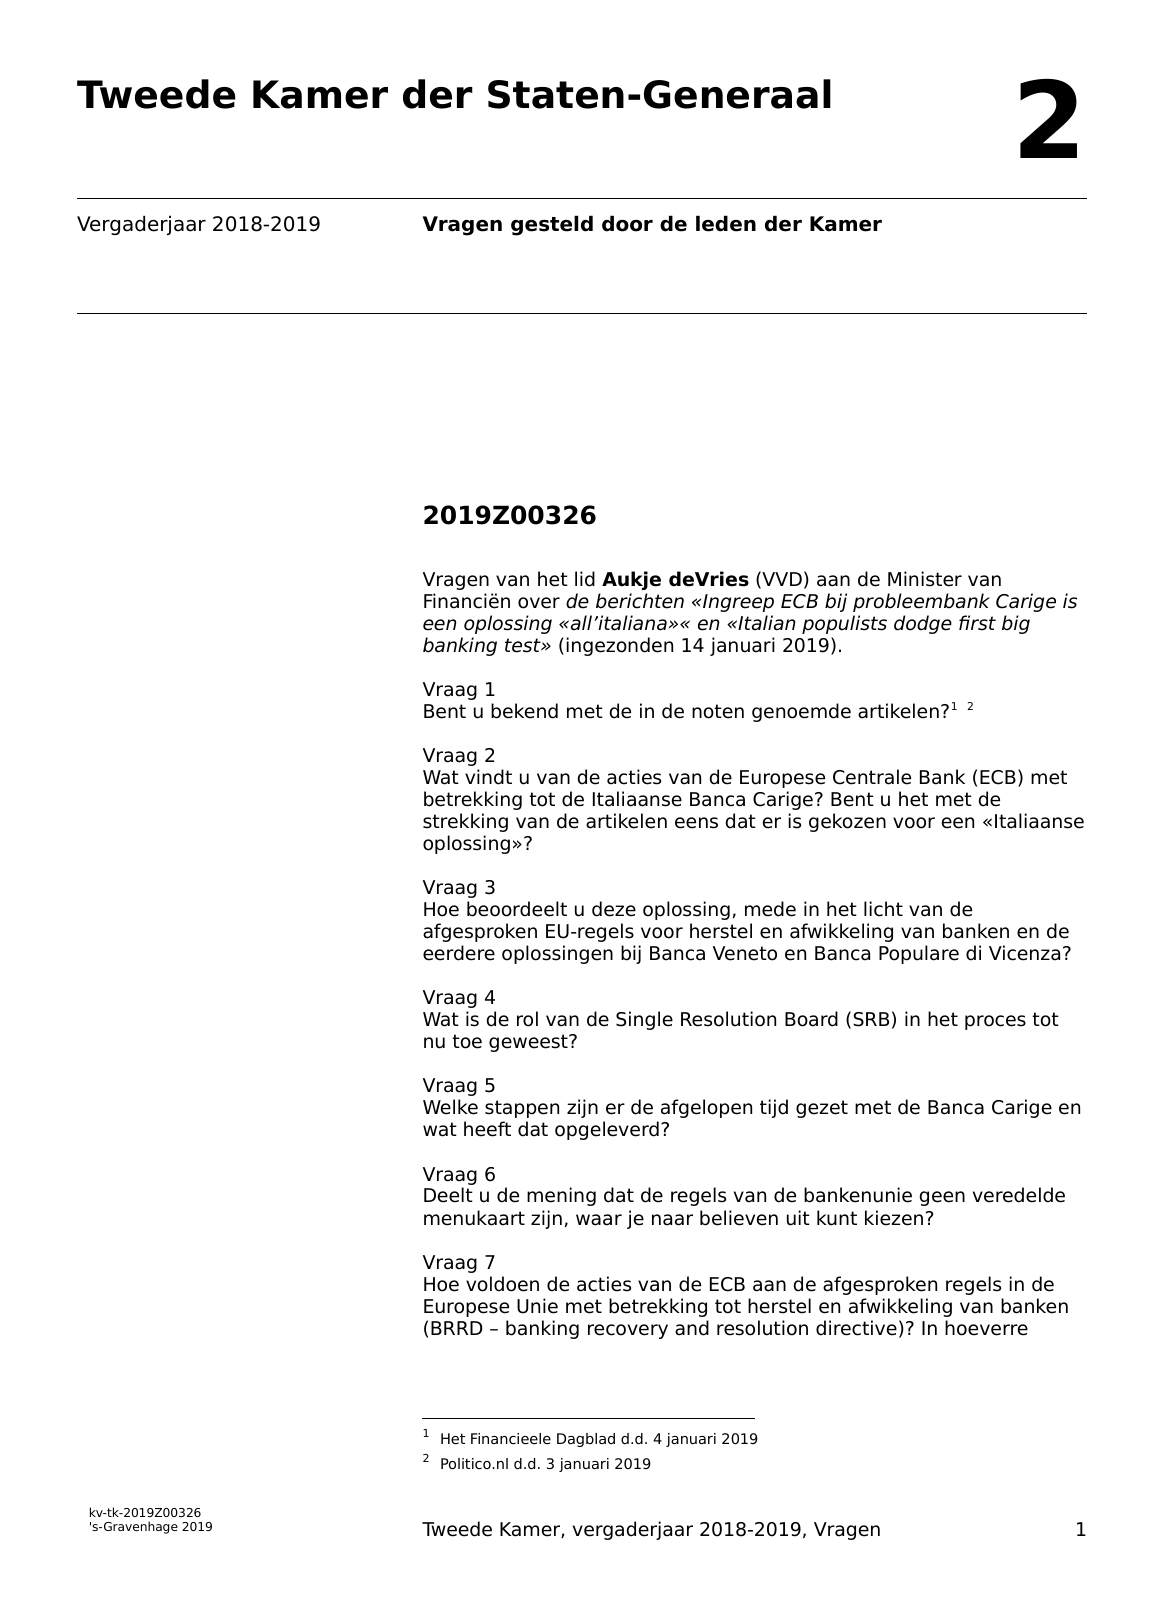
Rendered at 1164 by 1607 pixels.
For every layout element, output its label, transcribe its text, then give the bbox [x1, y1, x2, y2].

text Welke stappen zijn er de afgelopen tijd gezet met de Banca Carige en wat heeft dat opgeleverd? [422, 1097, 1087, 1141]
text Vraag 4 [422, 987, 1087, 1009]
text Wat vindt u van de acties van de Europese Centrale Bank (ECB) met betrekking tot de Italiaanse Banca Carige? Bent u het met de strekking van de artikelen eens dat er is gekozen voor een «Italiaanse oplossing»? [422, 767, 1087, 855]
text Vraag 7 [422, 1252, 1087, 1273]
text Vragen van het lid Aukje deVries (VVD) aan de Minister van Financiën over de berichten «Ingreep ECB bij probleembank Carige is een oplossing «all’italiana»« en «Italian populists dodge first big banking test» (ingezonden 14 januari 2019). [422, 569, 1087, 657]
table_cell Vragen gesteld door de leden der Kamer [422, 199, 1087, 313]
text Vraag 1 [422, 679, 1087, 701]
text Vraag 6 [422, 1163, 1087, 1185]
text 2019Z00326 [422, 501, 1087, 531]
text Wat is de rol van de Single Resolution Board (SRB) in het proces tot nu toe geweest? [422, 1009, 1087, 1053]
text Het Financieele Dagblad d.d. 4 januari 2019 [422, 1427, 1087, 1449]
text Hoe voldoen de acties van de ECB aan de afgesproken regels in de Europese Unie met betrekking tot herstel en afwikkeling van banken (BRRD – banking recovery and resolution directive)? In hoeverre [422, 1273, 1087, 1339]
text 's-Gravenhage 2019 [88, 1520, 323, 1534]
text Politico.nl d.d. 3 januari 2019 [422, 1452, 1087, 1474]
text Hoe beoordeelt u deze oplossing, mede in het licht van de afgesproken EU-regels voor herstel en afwikkeling van banken en de eerdere oplossingen bij Banca Veneto en Banca Populare di Vicenza? [422, 899, 1087, 965]
text Bent u bekend met de in de noten genoemde artikelen? [422, 701, 1087, 723]
table_header 2 [886, 59, 1087, 198]
text Vraag 3 [422, 877, 1087, 899]
text Deelt u de mening dat de regels van de bankenunie geen veredelde menukaart zijn, waar je naar believen uit kunt kiezen? [422, 1185, 1087, 1229]
text kv-tk-2019Z00326 [88, 1506, 323, 1520]
text Vraag 5 [422, 1075, 1087, 1097]
table_cell Vergaderjaar 2018-2019 [77, 199, 422, 313]
text Vraag 2 [422, 745, 1087, 767]
table_header Tweede Kamer der Staten-Generaal [77, 59, 886, 198]
